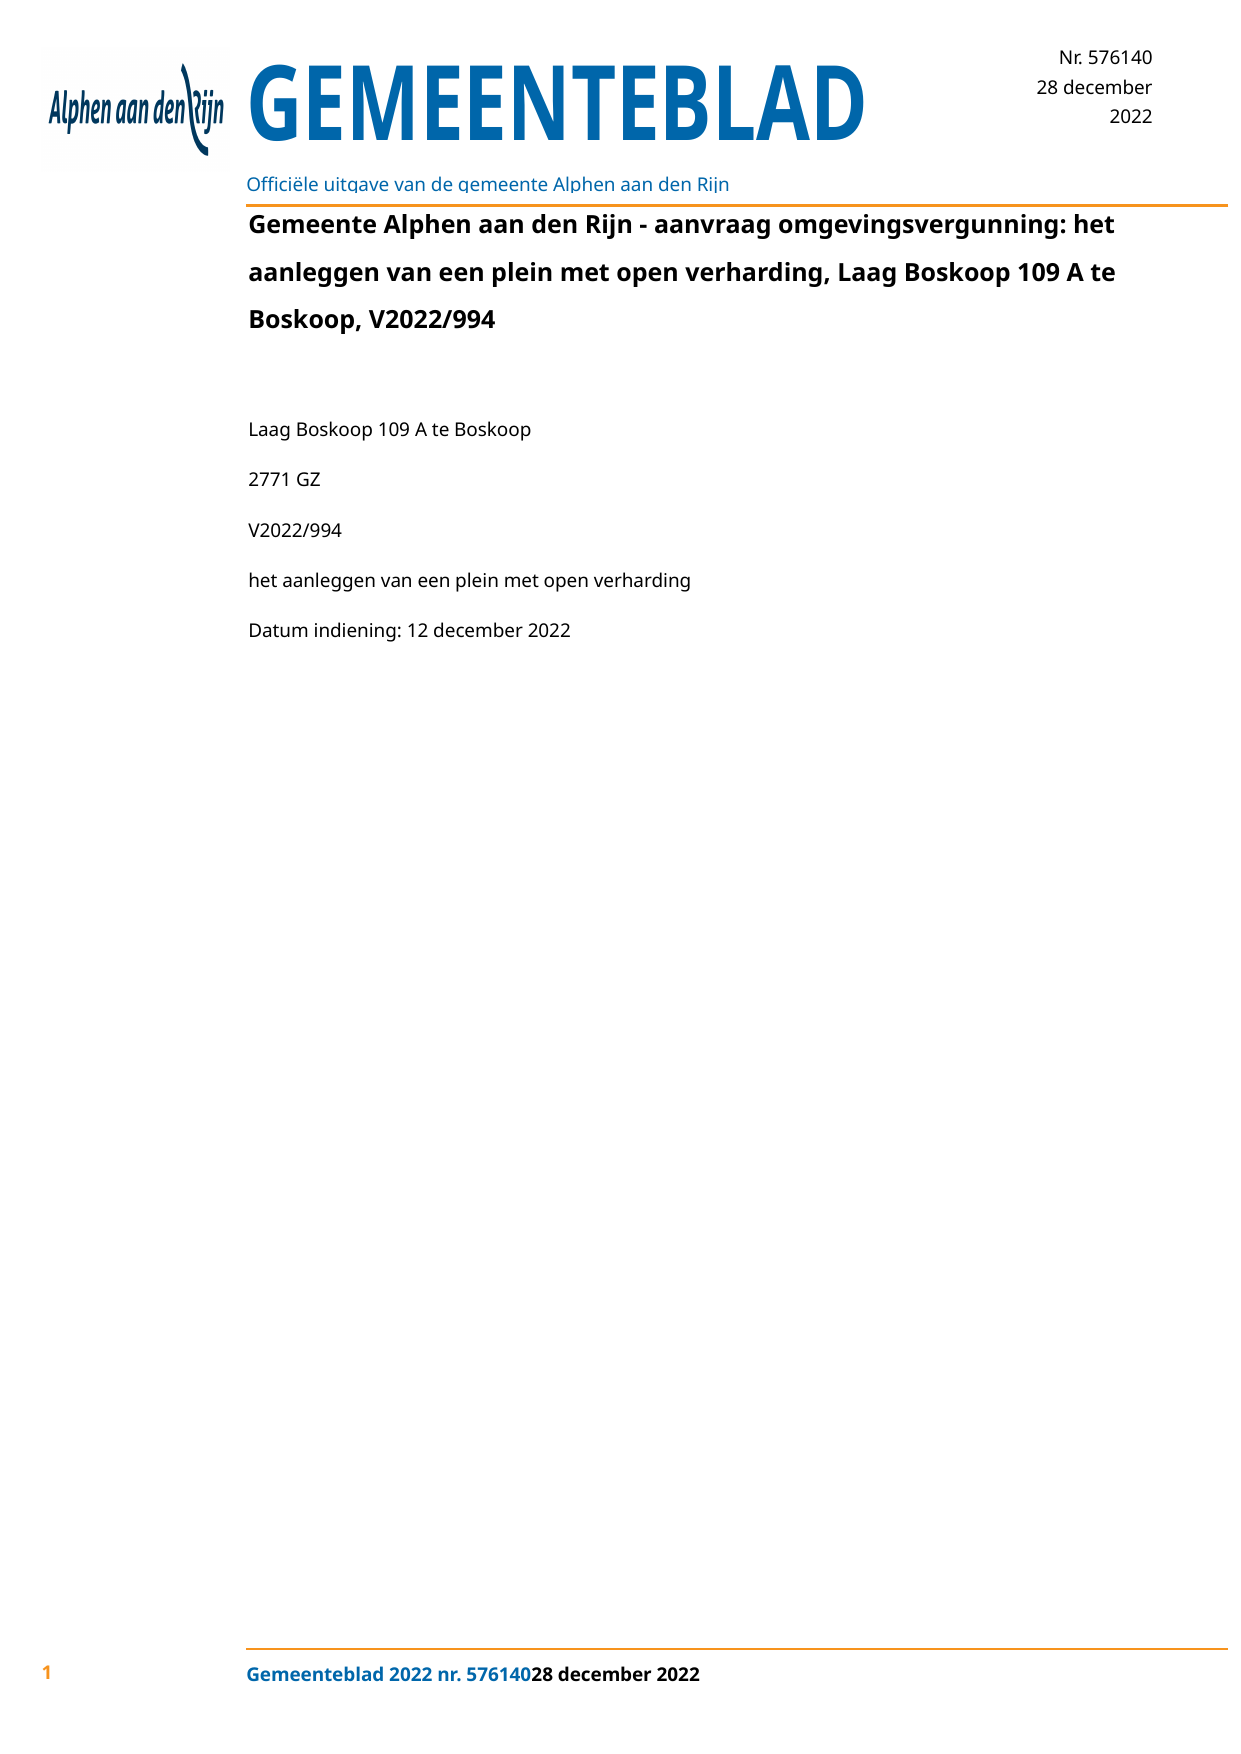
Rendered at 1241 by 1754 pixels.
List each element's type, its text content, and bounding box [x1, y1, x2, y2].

text het aanleggen van een plein met open verharding [248, 567, 1152, 593]
text V2022/994 [248, 517, 1152, 542]
text Gemeente Alphen aan den Rijn - aanvraag omgevingsvergunning: het aanleggen van een plein met open verharding, Laag Boskoop 109 A te Boskoop, V2022/994 [248, 207, 1152, 336]
text Laag Boskoop 109 A te Boskoop [248, 416, 1152, 442]
picture [41, 47, 231, 172]
text 2771 GZ [248, 466, 1152, 492]
text Datum indiening: 12 december 2022 [248, 618, 1152, 643]
